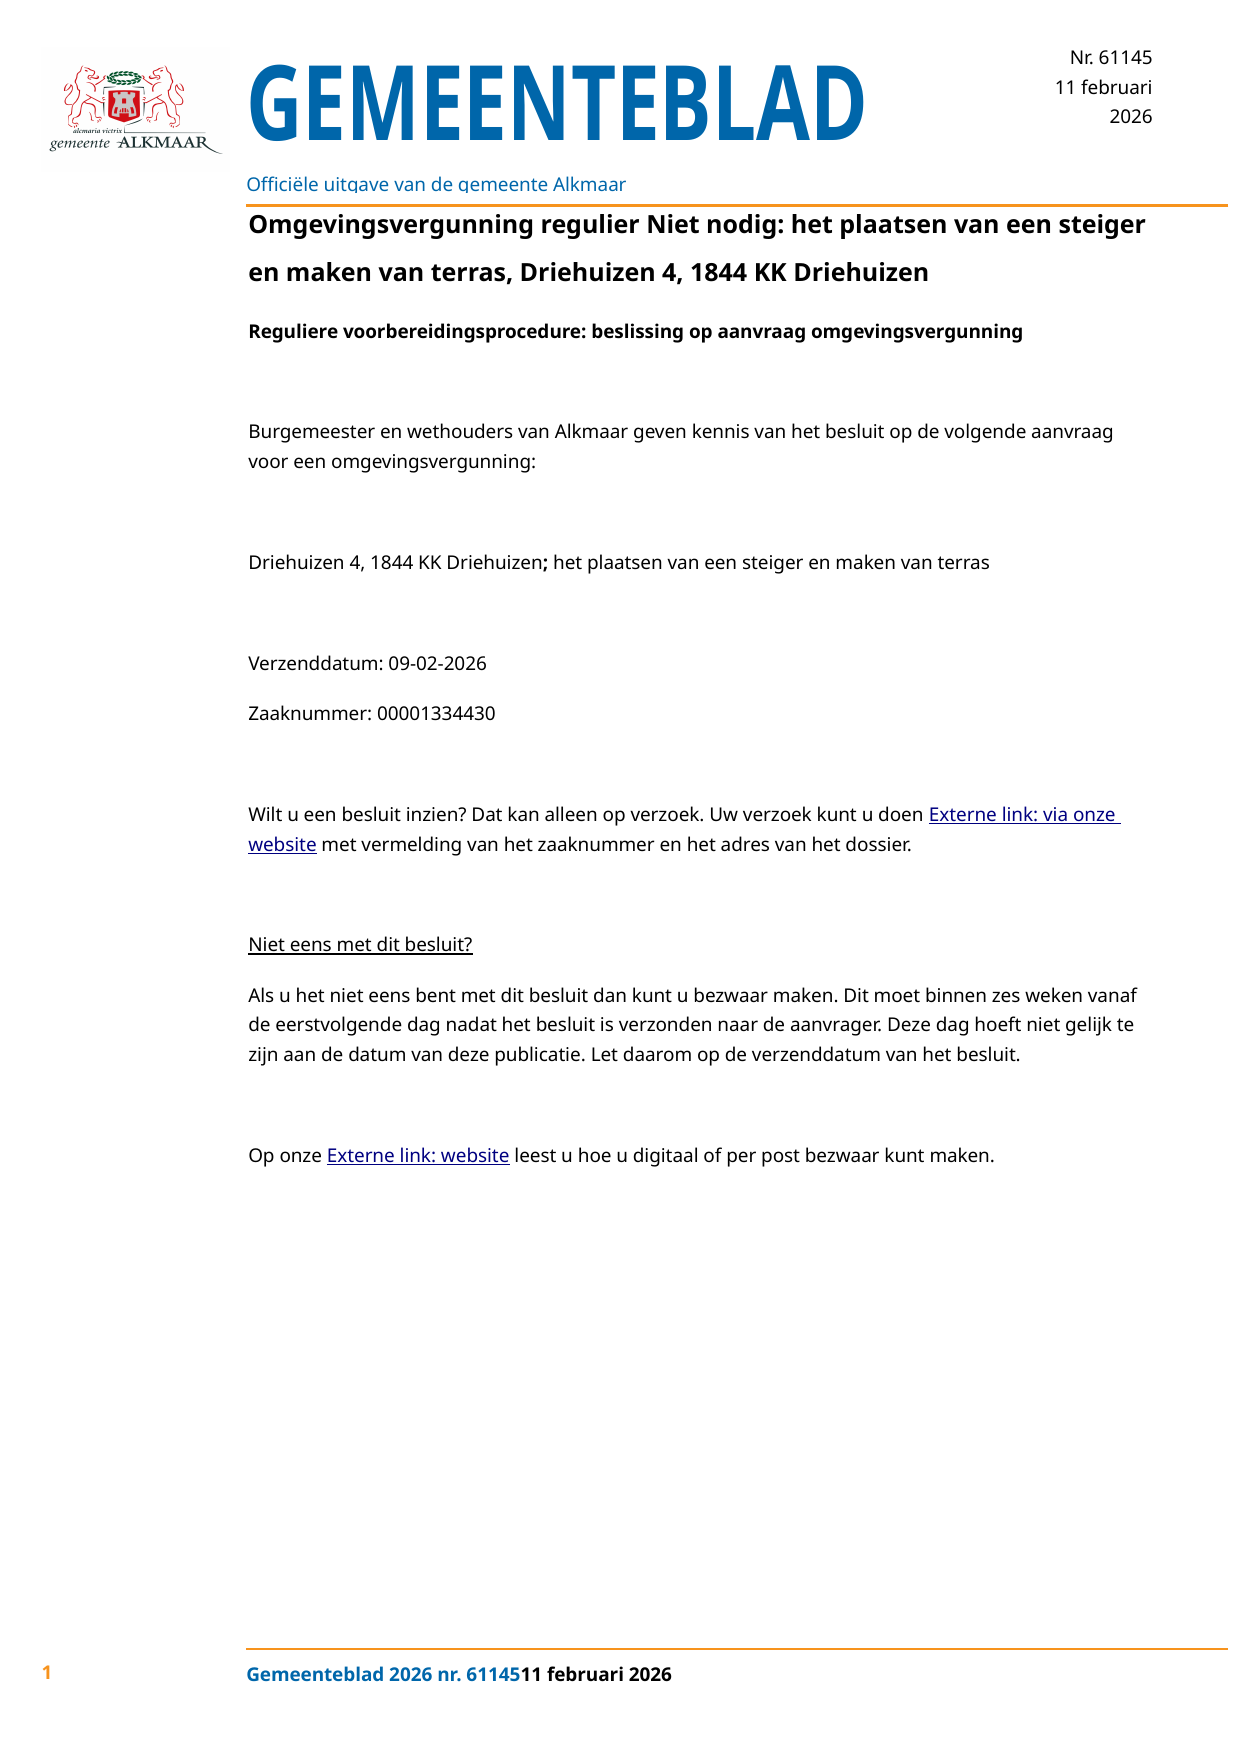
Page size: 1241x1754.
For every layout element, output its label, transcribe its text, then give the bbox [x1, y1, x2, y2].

text Omgevingsvergunning regulier Niet nodig: het plaatsen van een steiger en maken van terras, Driehuizen 4, 1844 KK Driehuizen [248, 207, 1152, 288]
text Verzenddatum: 09-02-2026 [248, 650, 1152, 676]
picture [41, 47, 231, 172]
text Reguliere voorbereidingsprocedure: beslissing op aanvraag omgevingsvergunning [248, 318, 1152, 344]
text Op onze Externe link: website leest u hoe u digitaal of per post bezwaar kunt maken. [248, 1142, 1152, 1168]
text Als u het niet eens bent met dit besluit dan kunt u bezwaar maken. Dit moet binnen zes weken vanaf de eerstvolgende dag nadat het besluit is verzonden naar de aanvrager. Deze dag hoeft niet gelijk te zijn aan de datum van deze publicatie. Let daarom op de verzenddatum van het besluit. [248, 982, 1152, 1067]
text Zaaknummer: 00001334430 [248, 700, 1152, 726]
text Burgemeester en wethouders van Alkmaar geven kennis van het besluit op de volgende aanvraag voor een omgevingsvergunning: [248, 419, 1152, 474]
text Driehuizen 4, 1844 KK Driehuizen; het plaatsen van een steiger en maken van terras [248, 549, 1152, 575]
text Wilt u een besluit inzien? Dat kan alleen op verzoek. Uw verzoek kunt u doen Externe link: via onze website met vermelding van het zaaknummer en het adres van het dossier. [248, 801, 1152, 857]
text Niet eens met dit besluit? [248, 932, 1152, 957]
